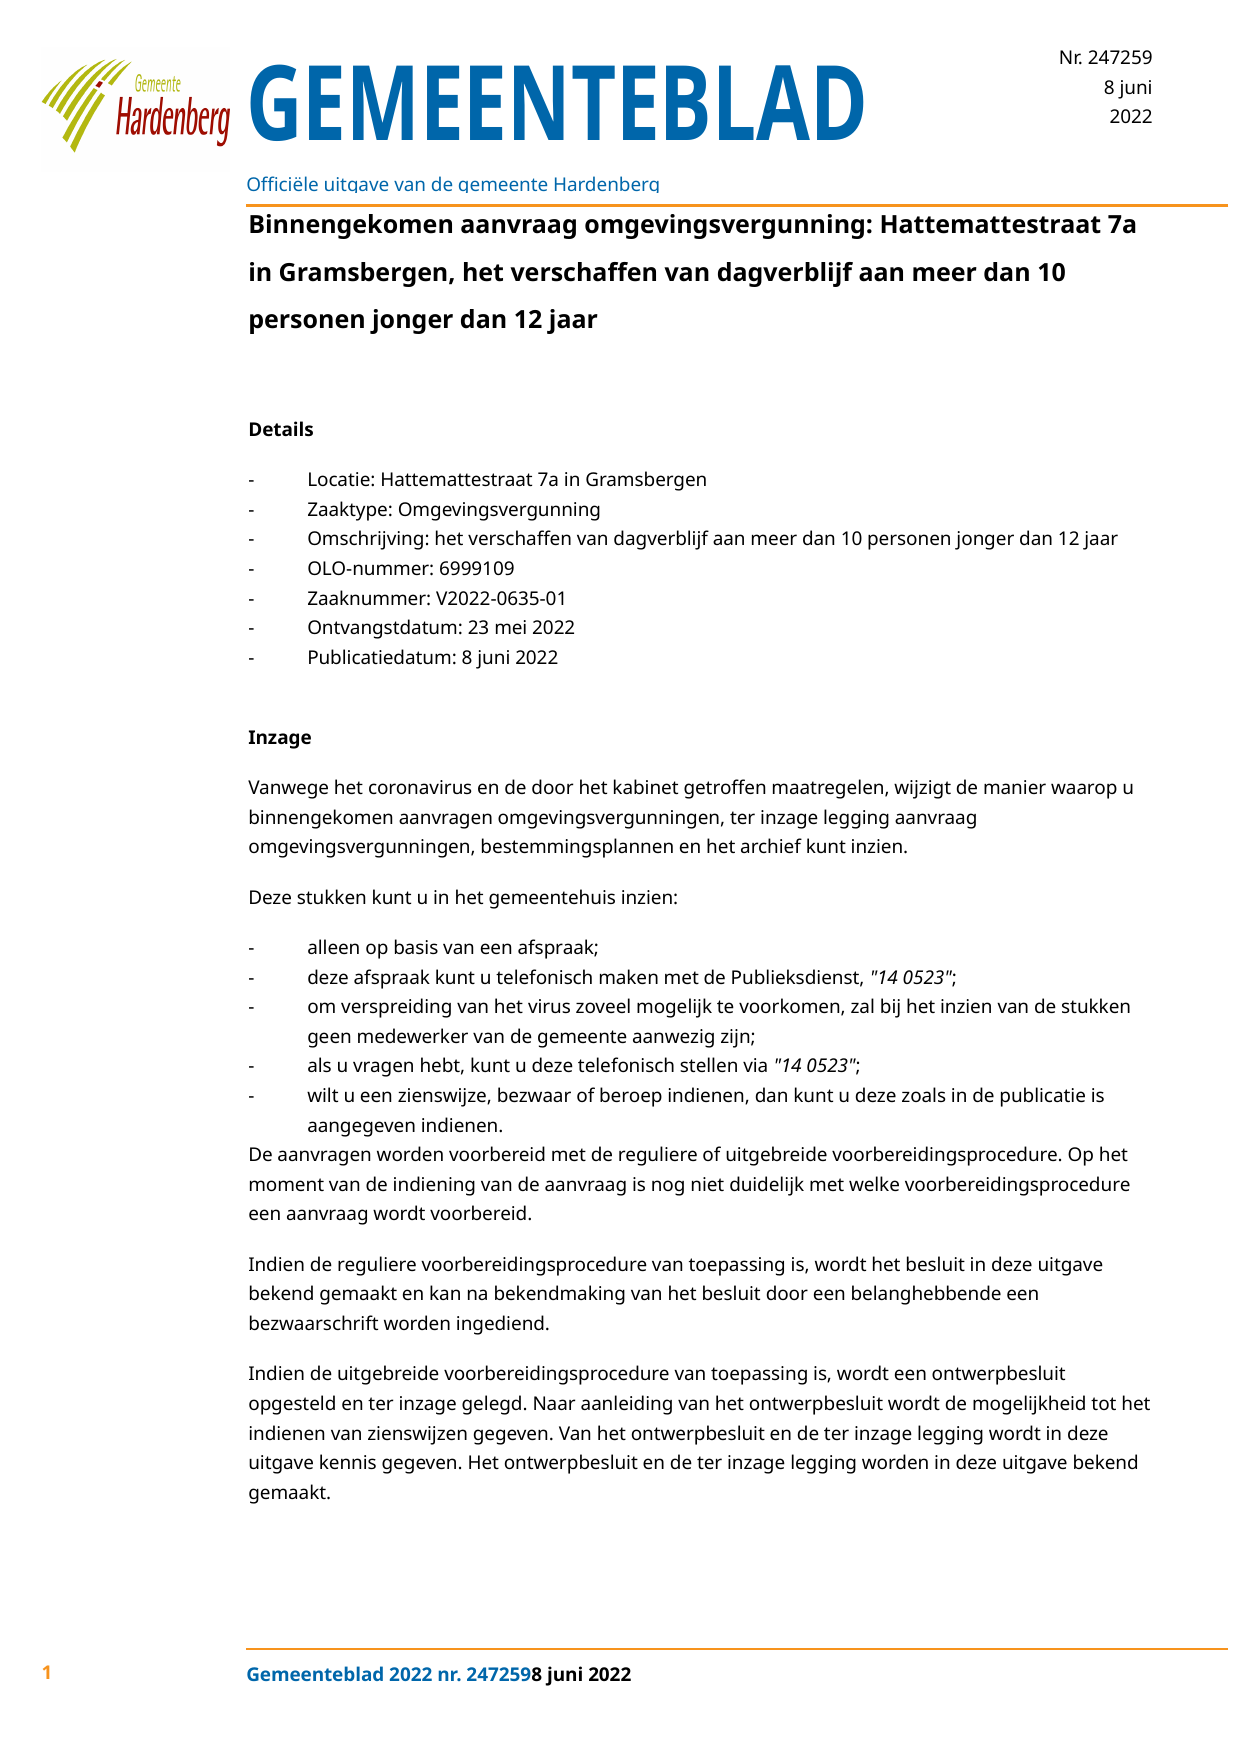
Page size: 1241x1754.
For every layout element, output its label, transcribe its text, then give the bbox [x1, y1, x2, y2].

list Omschrijving: het verschaffen van dagverblijf aan meer dan 10 personen jonger dan 12 jaar [248, 526, 1152, 551]
text Vanwege het coronavirus en de door het kabinet getroffen maatregelen, wijzigt de manier waarop u binnengekomen aanvragen omgevingsvergunningen, ter inzage legging aanvraag omgevingsvergunningen, bestemmingsplannen en het archief kunt inzien. [248, 774, 1152, 859]
text Binnengekomen aanvraag omgevingsvergunning: Hattemattestraat 7a in Gramsbergen, het verschaffen van dagverblijf aan meer dan 10 personen jonger dan 12 jaar [248, 207, 1152, 336]
text Indien de uitgebreide voorbereidingsprocedure van toepassing is, wordt een ontwerpbesluit opgesteld en ter inzage gelegd. Naar aanleiding van het ontwerpbesluit wordt de mogelijkheid tot het indienen van zienswijzen gegeven. Van het ontwerpbesluit en de ter inzage legging wordt in deze uitgave kennis gegeven. Het ontwerpbesluit en de ter inzage legging worden in deze uitgave bekend gemaakt. [248, 1361, 1152, 1504]
list Ontvangstdatum: 23 mei 2022 [248, 614, 1152, 640]
picture [41, 47, 231, 172]
list Locatie: Hattemattestraat 7a in Gramsbergen [248, 466, 1152, 492]
text Inzage [248, 724, 1152, 749]
list Zaaktype: Omgevingsvergunning [248, 496, 1152, 522]
list wilt u een zienswijze, bezwaar of beroep indienen, dan kunt u deze zoals in de publicatie is aangegeven indienen. [248, 1082, 1152, 1137]
list Zaaknummer: V2022-0635-01 [248, 585, 1152, 610]
list deze afspraak kunt u telefonisch maken met de Publieksdienst, "14 0523"; [248, 964, 1152, 989]
list OLO-nummer: 6999109 [248, 555, 1152, 581]
list Publicatiedatum: 8 juni 2022 [248, 644, 1152, 669]
text Deze stukken kunt u in het gemeentehuis inzien: [248, 884, 1152, 909]
text Details [248, 416, 1152, 442]
text Indien de reguliere voorbereidingsprocedure van toepassing is, wordt het besluit in deze uitgave bekend gemaakt en kan na bekendmaking van het besluit door een belanghebbende een bezwaarschrift worden ingediend. [248, 1251, 1152, 1336]
list alleen op basis van een afspraak; [248, 934, 1152, 960]
list als u vragen hebt, kunt u deze telefonisch stellen via "14 0523"; [248, 1053, 1152, 1078]
list om verspreiding van het virus zoveel mogelijk te voorkomen, zal bij het inzien van de stukken geen medewerker van de gemeente aanwezig zijn; [248, 993, 1152, 1049]
text De aanvragen worden voorbereid met de reguliere of uitgebreide voorbereidingsprocedure. Op het moment van de indiening van de aanvraag is nog niet duidelijk met welke voorbereidingsprocedure een aanvraag wordt voorbereid. [248, 1141, 1152, 1226]
